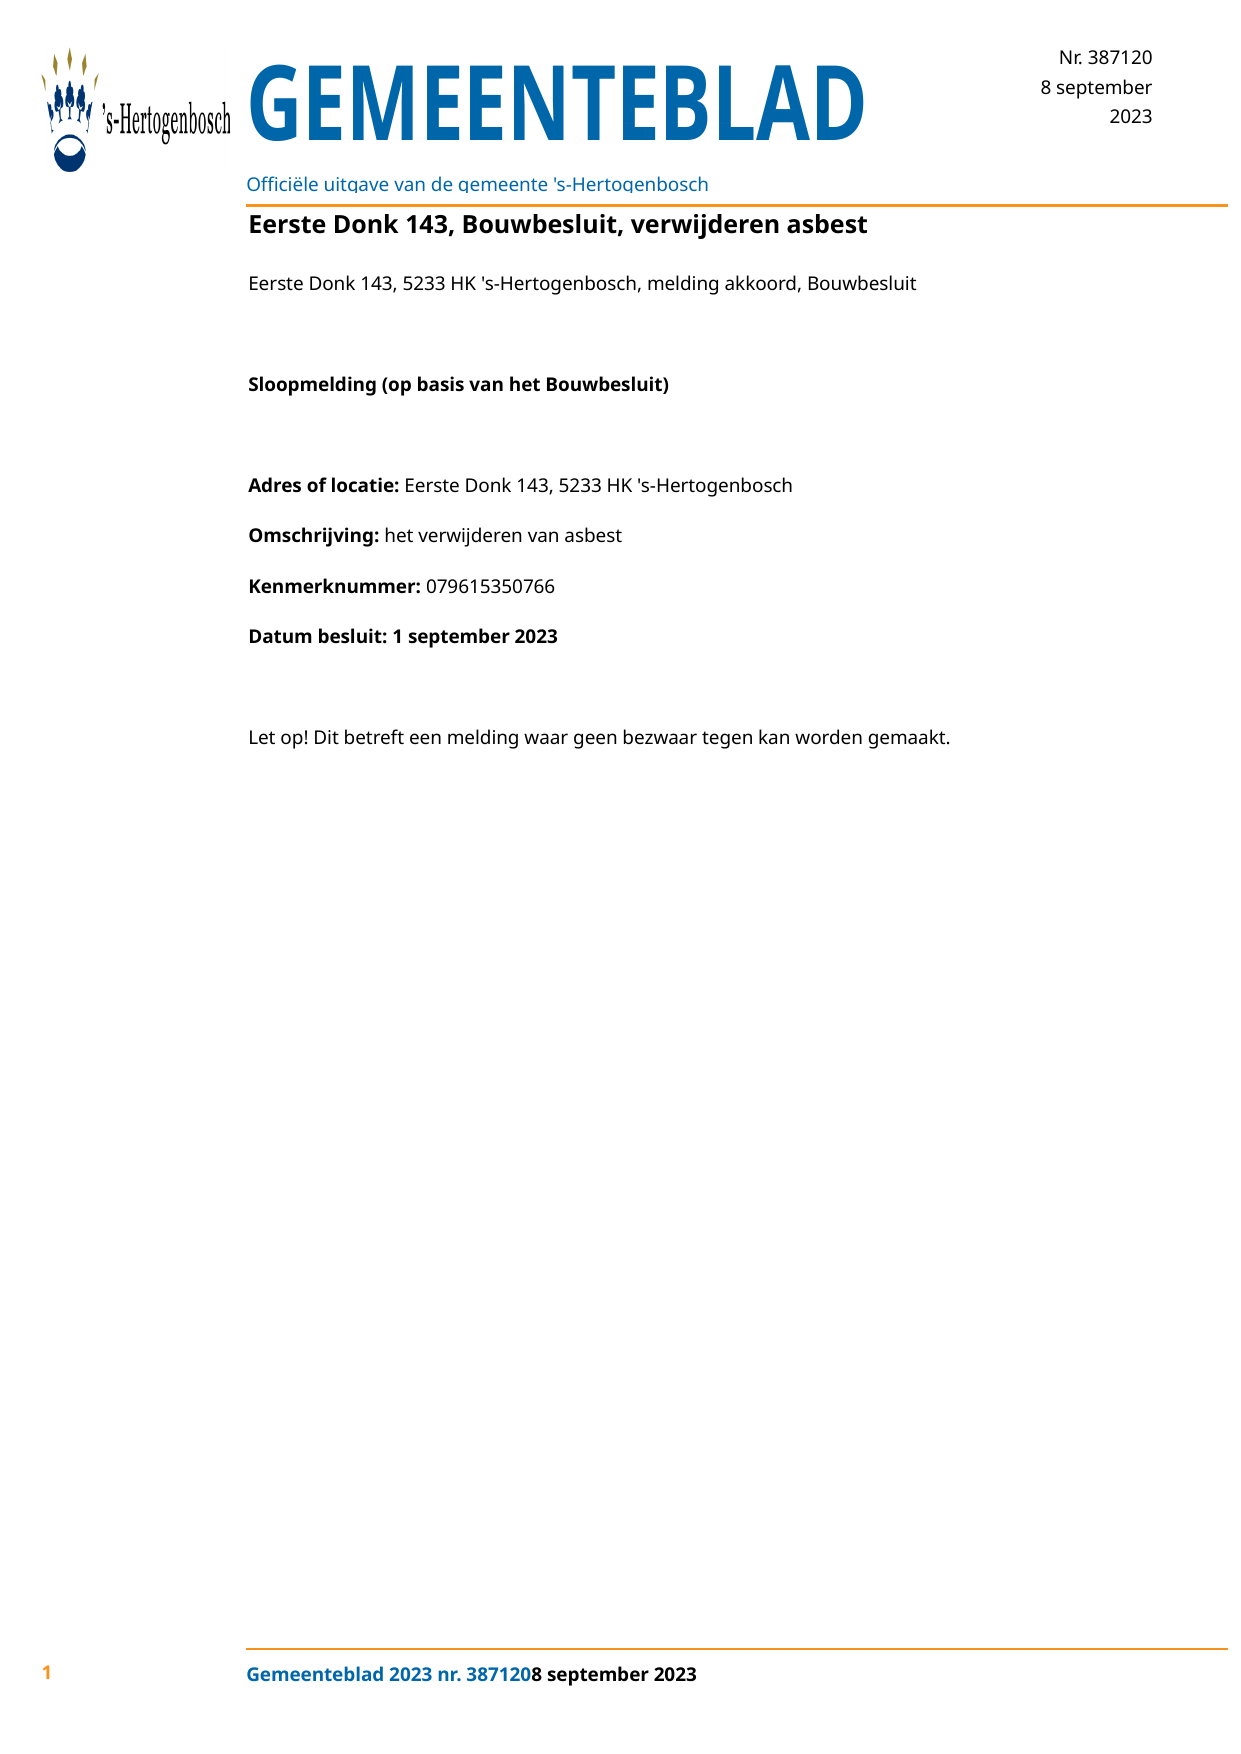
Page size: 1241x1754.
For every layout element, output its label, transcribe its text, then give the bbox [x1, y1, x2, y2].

text Sloopmelding (op basis van het Bouwbesluit) [248, 371, 1152, 397]
text Datum besluit: 1 september 2023 [248, 623, 1152, 649]
text Let op! Dit betreft een melding waar geen bezwaar tegen kan worden gemaakt. [248, 724, 1152, 750]
text Adres of locatie: Eerste Donk 143, 5233 HK 's-Hertogenbosch [248, 472, 1152, 498]
picture [41, 47, 231, 172]
text Kenmerknummer: 079615350766 [248, 573, 1152, 598]
text Omschrijving: het verwijderen van asbest [248, 522, 1152, 548]
text Eerste Donk 143, Bouwbesluit, verwijderen asbest [248, 207, 1152, 241]
text Eerste Donk 143, 5233 HK 's-Hertogenbosch, melding akkoord, Bouwbesluit [248, 270, 1152, 296]
